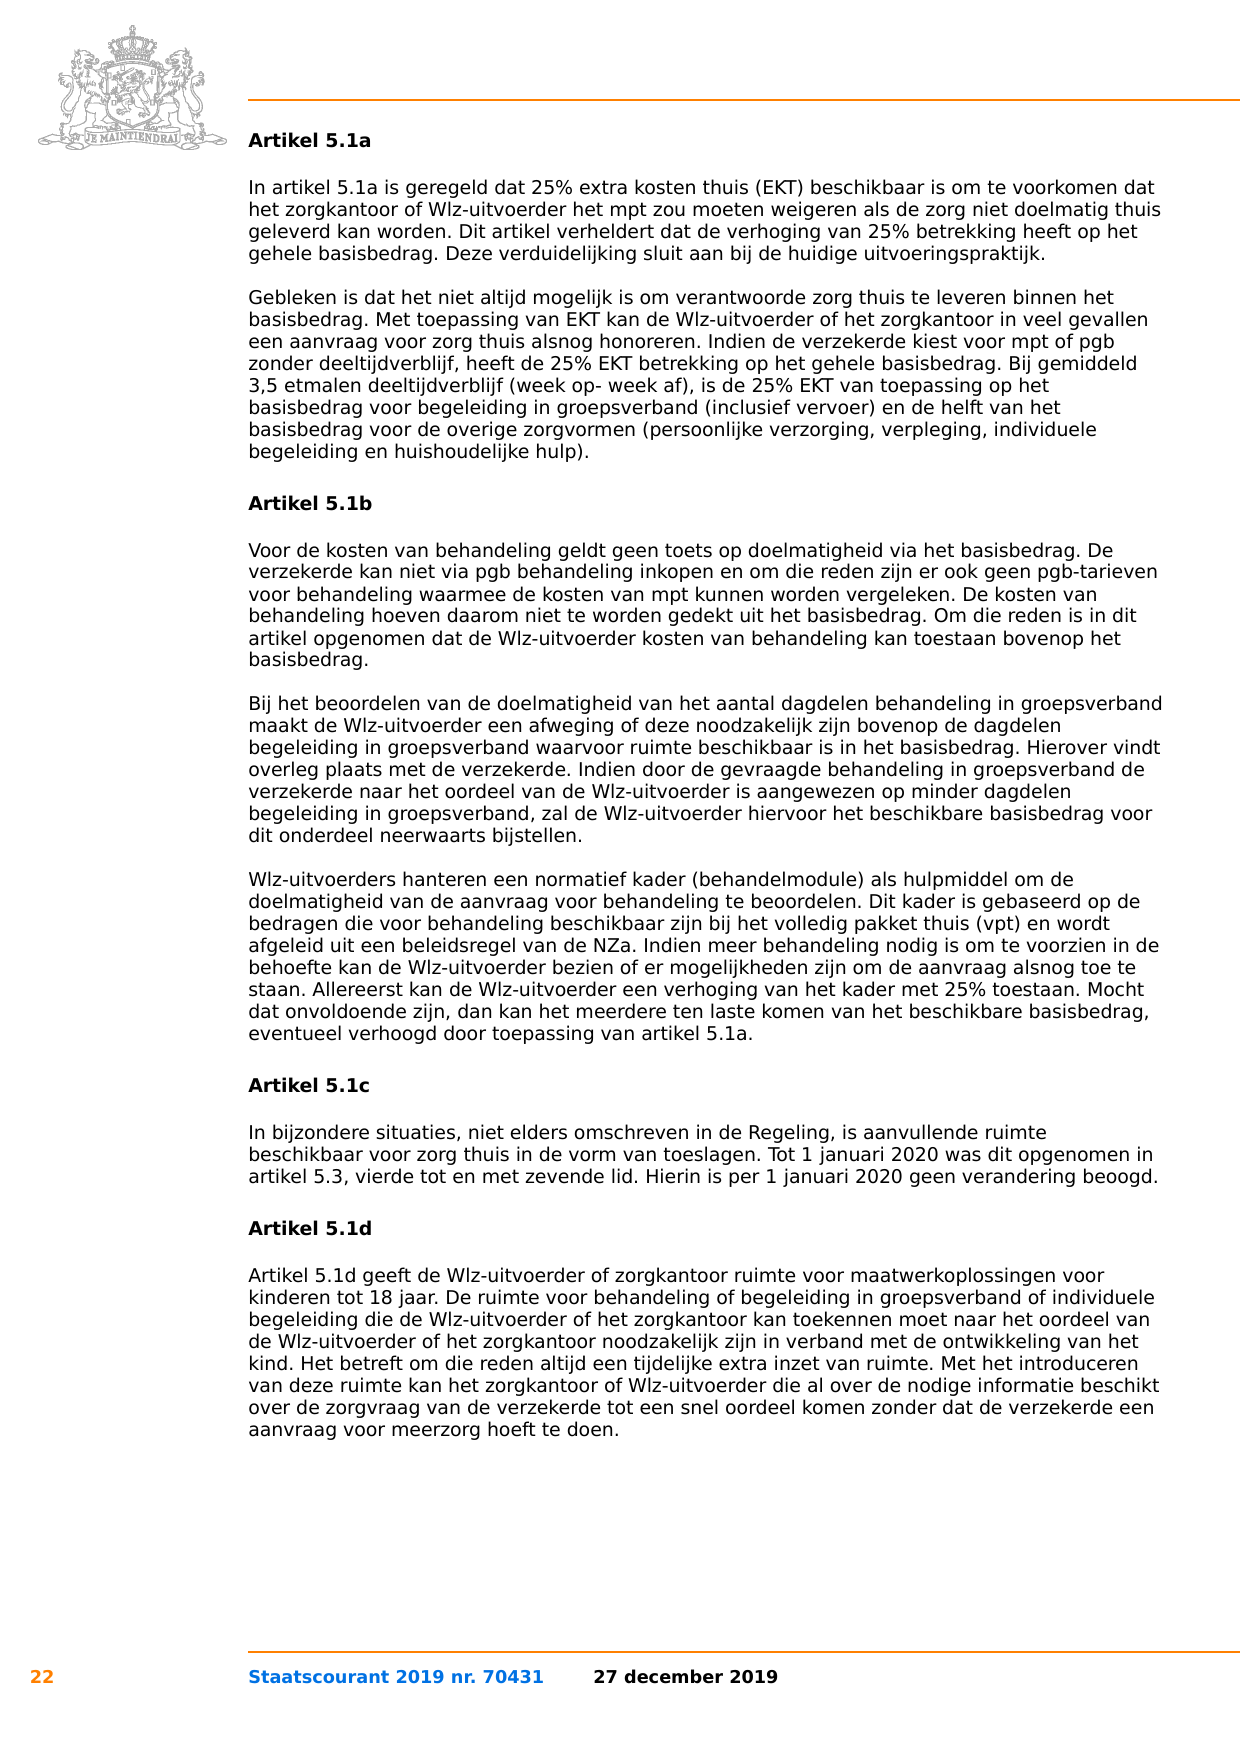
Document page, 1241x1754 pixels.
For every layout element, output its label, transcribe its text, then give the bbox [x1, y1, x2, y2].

picture [38, 25, 227, 150]
text In artikel 5.1a is geregeld dat 25% extra kosten thuis (EKT) beschikbaar is om te voorkomen dat het zorgkantoor of Wlz-uitvoerder het mpt zou moeten weigeren als de zorg niet doelmatig thuis geleverd kan worden. Dit artikel verheldert dat de verhoging van 25% betrekking heeft op het gehele basisbedrag. Deze verduidelijking sluit aan bij de huidige uitvoeringspraktijk. [248, 177, 1163, 265]
text Voor de kosten van behandeling geldt geen toets op doelmatigheid via het basisbedrag. De verzekerde kan niet via pgb behandeling inkopen en om die reden zijn er ook geen pgb-tarieven voor behandeling waarmee de kosten van mpt kunnen worden vergeleken. De kosten van behandeling hoeven daarom niet te worden gedekt uit het basisbedrag. Om die reden is in dit artikel opgenomen dat de Wlz-uitvoerder kosten van behandeling kan toestaan bovenop het basisbedrag. [248, 539, 1163, 671]
subtitle Artikel 5.1d [248, 1218, 1163, 1240]
text Gebleken is dat het niet altijd mogelijk is om verantwoorde zorg thuis te leveren binnen het basisbedrag. Met toepassing van EKT kan de Wlz-uitvoerder of het zorgkantoor in veel gevallen een aanvraag voor zorg thuis alsnog honoreren. Indien de verzekerde kiest voor mpt of pgb zonder deeltijdverblijf, heeft de 25% EKT betrekking op het gehele basisbedrag. Bij gemiddeld 3,5 etmalen deeltijdverblijf (week op- week af), is de 25% EKT van toepassing op het basisbedrag voor begeleiding in groepsverband (inclusief vervoer) en de helft van het basisbedrag voor de overige zorgvormen (persoonlijke verzorging, verpleging, individuele begeleiding en huishoudelijke hulp). [248, 287, 1163, 462]
text In bijzondere situaties, niet elders omschreven in de Regeling, is aanvullende ruimte beschikbaar voor zorg thuis in de vorm van toeslagen. Tot 1 januari 2020 was dit opgenomen in artikel 5.3, vierde tot en met zevende lid. Hierin is per 1 januari 2020 geen verandering beoogd. [248, 1122, 1163, 1188]
subtitle Artikel 5.1b [248, 492, 1163, 514]
subtitle Artikel 5.1c [248, 1075, 1163, 1097]
text Bij het beoordelen van de doelmatigheid van het aantal dagdelen behandeling in groepsverband maakt de Wlz-uitvoerder een afweging of deze noodzakelijk zijn bovenop de dagdelen begeleiding in groepsverband waarvoor ruimte beschikbaar is in het basisbedrag. Hierover vindt overleg plaats met de verzekerde. Indien door de gevraagde behandeling in groepsverband de verzekerde naar het oordeel van de Wlz-uitvoerder is aangewezen op minder dagdelen begeleiding in groepsverband, zal de Wlz-uitvoerder hiervoor het beschikbare basisbedrag voor dit onderdeel neerwaarts bijstellen. [248, 693, 1163, 847]
subtitle Artikel 5.1a [248, 130, 1163, 152]
text Wlz-uitvoerders hanteren een normatief kader (behandelmodule) als hulpmiddel om de doelmatigheid van de aanvraag voor behandeling te beoordelen. Dit kader is gebaseerd op de bedragen die voor behandeling beschikbaar zijn bij het volledig pakket thuis (vpt) en wordt afgeleid uit een beleidsregel van de NZa. Indien meer behandeling nodig is om te voorzien in de behoefte kan de Wlz-uitvoerder bezien of er mogelijkheden zijn om de aanvraag alsnog toe te staan. Allereerst kan de Wlz-uitvoerder een verhoging van het kader met 25% toestaan. Mocht dat onvoldoende zijn, dan kan het meerdere ten laste komen van het beschikbare basisbedrag, eventueel verhoogd door toepassing van artikel 5.1a. [248, 869, 1163, 1045]
text Artikel 5.1d geeft de Wlz-uitvoerder of zorgkantoor ruimte voor maatwerkoplossingen voor kinderen tot 18 jaar. De ruimte voor behandeling of begeleiding in groepsverband of individuele begeleiding die de Wlz-uitvoerder of het zorgkantoor kan toekennen moet naar het oordeel van de Wlz-uitvoerder of het zorgkantoor noodzakelijk zijn in verband met de ontwikkeling van het kind. Het betreft om die reden altijd een tijdelijke extra inzet van ruimte. Met het introduceren van deze ruimte kan het zorgkantoor of Wlz-uitvoerder die al over de nodige informatie beschikt over de zorgvraag van de verzekerde tot een snel oordeel komen zonder dat de verzekerde een aanvraag voor meerzorg hoeft te doen. [248, 1265, 1163, 1441]
